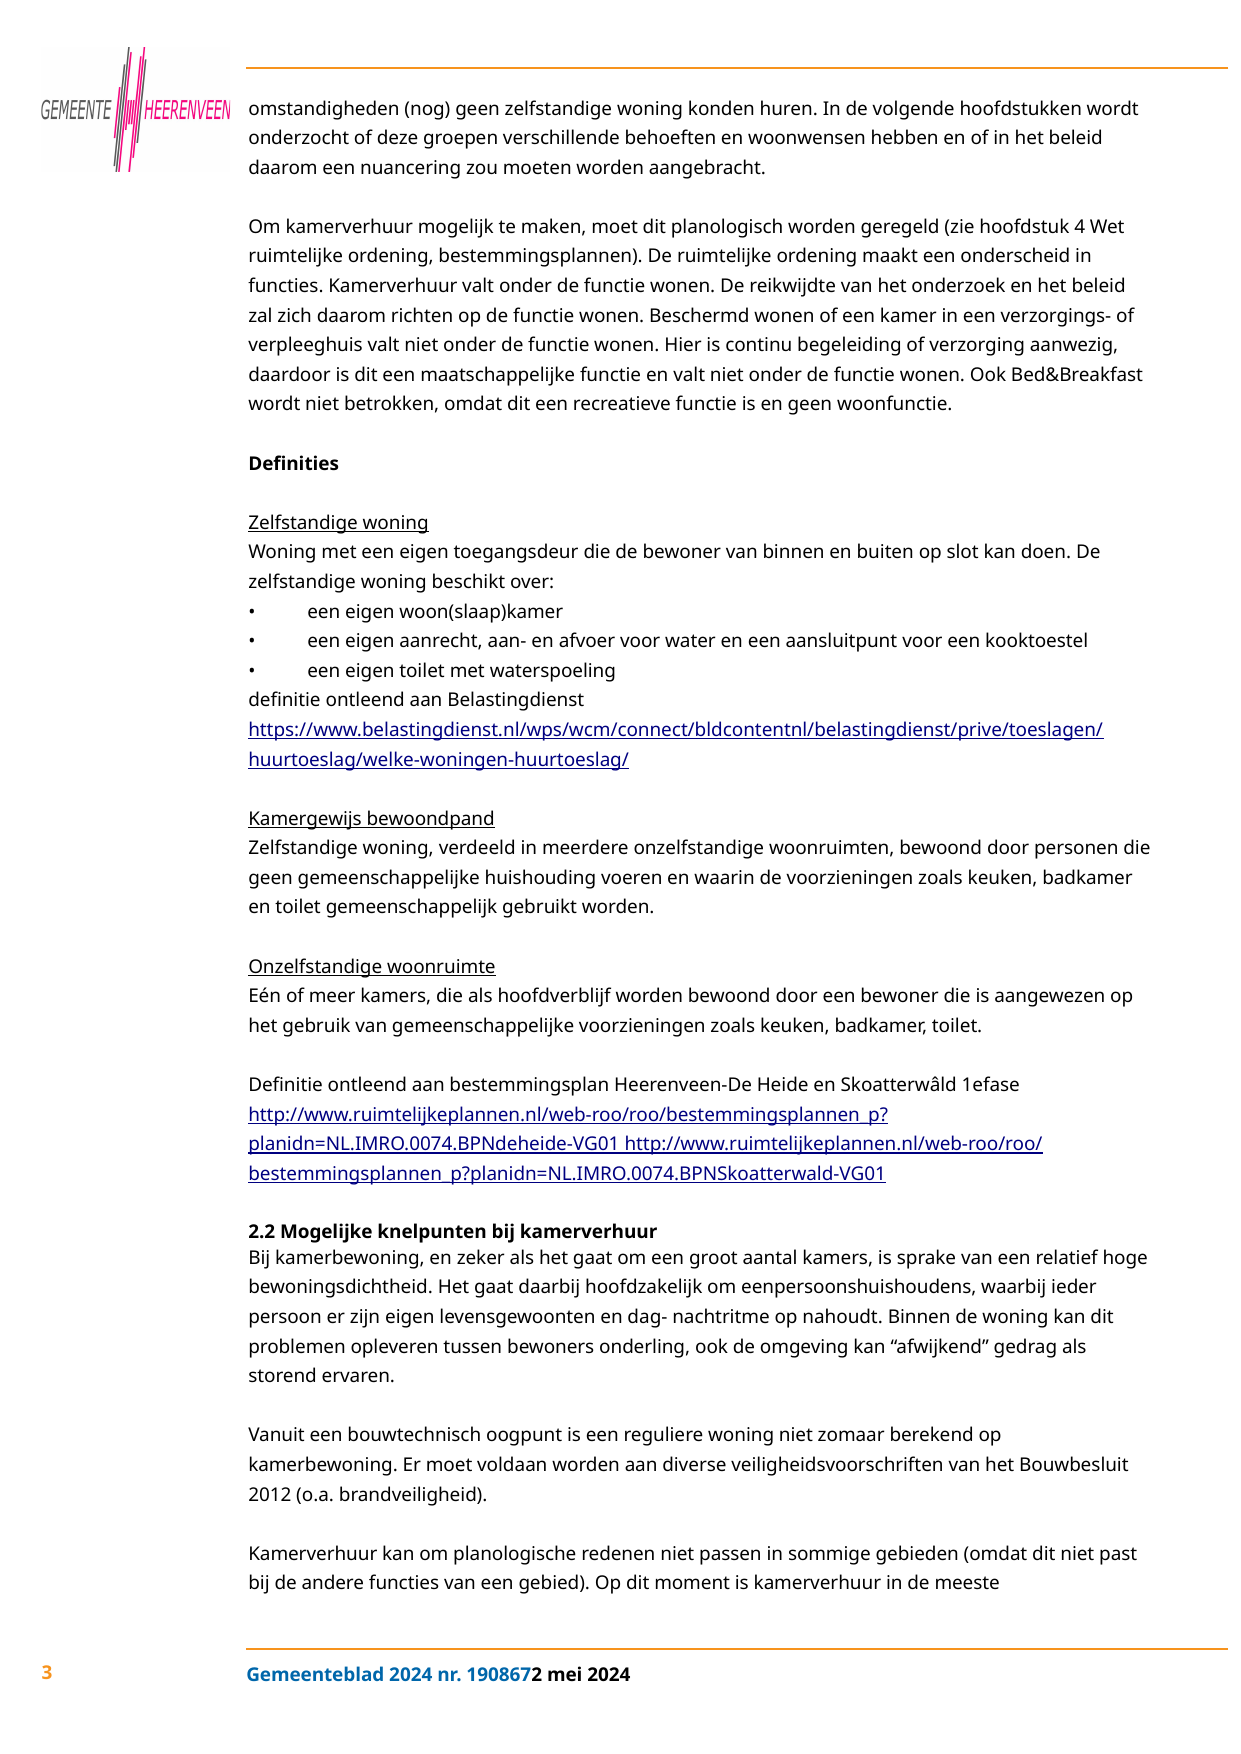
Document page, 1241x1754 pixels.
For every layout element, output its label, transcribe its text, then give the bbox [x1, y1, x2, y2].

text omstandigheden (nog) geen zelfstandige woning konden huren. In de volgende hoofdstukken wordt onderzocht of deze groepen verschillende behoeften en woonwensen hebben en of in het beleid daarom een nuancering zou moeten worden aangebracht. [248, 95, 1152, 180]
text Kamerverhuur kan om planologische redenen niet passen in sommige gebieden (omdat dit niet past bij de andere functies van een gebied). Op dit moment is kamerverhuur in de meeste [248, 1540, 1152, 1595]
text 2.2 Mogelijke knelpunten bij kamerverhuur [248, 1218, 1152, 1244]
table_header Definities Zelfstandige woning Woning met een eigen toegangsdeur die de bewoner van binnen en buiten op slot kan doen. De zelfstandige woning beschikt over: een eigen woon(slaap)kamer een eigen aanrecht, aan- en afvoer voor water en een aansluitpunt voor een kooktoestel een eigen toilet met waterspoeling definitie ontleend aan Belastingdienst https://www.belastingdienst.nl/wps/wcm/connect/bldcontentnl/belastingdienst/prive/toeslagen/huurtoeslag/welke-woningen-huurtoeslag/ Kamergewijs bewoondpand Zelfstandige woning, verdeeld in meerdere onzelfstandige woonruimten, bewoond door personen die geen gemeenschappelijke huishouding voeren en waarin de voorzieningen zoals keuken, badkamer en toilet gemeenschappelijk gebruikt worden. Onzelfstandige woonruimte Eén of meer kamers, die als hoofdverblijf worden bewoond door een bewoner die is aangewezen op het gebruik van gemeenschappelijke voorzieningen zoals keuken, badkamer, toilet. Definitie ontleend aan bestemmingsplan Heerenveen-De Heide en Skoatterwâld 1efase http://www.ruimtelijkeplannen.nl/web-roo/roo/bestemmingsplannen_p?planidn=NL.IMRO.0074.BPNdeheide-VG01 http://www.ruimtelijkeplannen.nl/web-roo/roo/bestemmingsplannen_p?planidn=NL.IMRO.0074.BPNSkoatterwald-VG01 [248, 450, 1152, 1186]
text Bij kamerbewoning, en zeker als het gaat om een groot aantal kamers, is sprake van een relatief hoge bewoningsdichtheid. Het gaat daarbij hoofdzakelijk om eenpersoonshuishoudens, waarbij ieder persoon er zijn eigen levensgewoonten en dag- nachtritme op nahoudt. Binnen de woning kan dit problemen opleveren tussen bewoners onderling, ook de omgeving kan “afwijkend” gedrag als storend ervaren. [248, 1244, 1152, 1388]
text Vanuit een bouwtechnisch oogpunt is een reguliere woning niet zomaar berekend op kamerbewoning. Er moet voldaan worden aan diverse veiligheidsvoorschriften van het Bouwbesluit 2012 (o.a. brandveiligheid). [248, 1422, 1152, 1507]
picture [41, 47, 231, 172]
text Om kamerverhuur mogelijk te maken, moet dit planologisch worden geregeld (zie hoofdstuk 4 Wet ruimtelijke ordening, bestemmingsplannen). De ruimtelijke ordening maakt een onderscheid in functies. Kamerverhuur valt onder de functie wonen. De reikwijdte van het onderzoek en het beleid zal zich daarom richten op de functie wonen. Beschermd wonen of een kamer in een verzorgings- of verpleeghuis valt niet onder de functie wonen. Hier is continu begeleiding of verzorging aanwezig, daardoor is dit een maatschappelijke functie en valt niet onder de functie wonen. Ook Bed&Breakfast wordt niet betrokken, omdat dit een recreatieve functie is en geen woonfunctie. [248, 213, 1152, 416]
